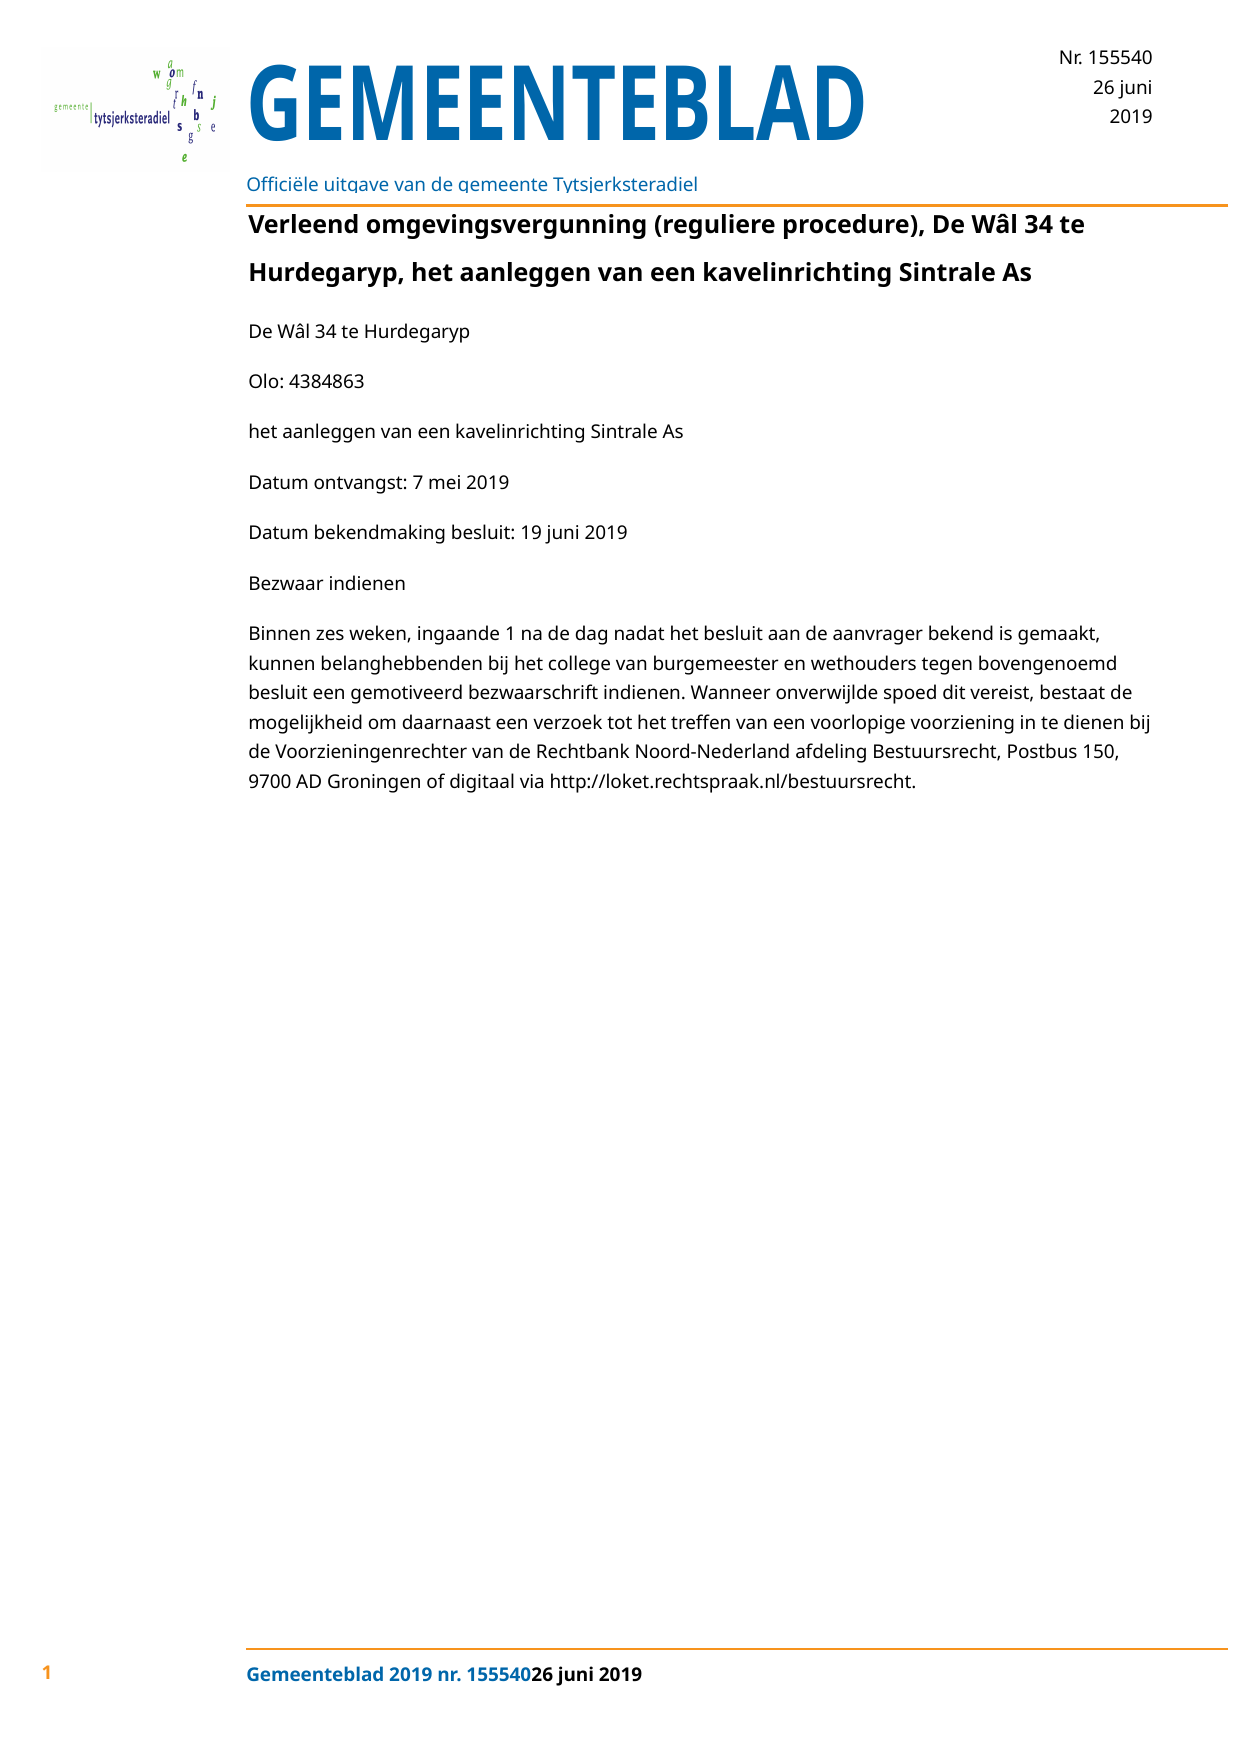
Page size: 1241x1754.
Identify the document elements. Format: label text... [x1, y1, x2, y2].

picture [41, 47, 231, 172]
text Datum ontvangst: 7 mei 2019 [248, 469, 1152, 495]
text De Wâl 34 te Hurdegaryp [248, 318, 1152, 344]
text Binnen zes weken, ingaande 1 na de dag nadat het besluit aan de aanvrager bekend is gemaakt, kunnen belanghebbenden bij het college van burgemeester en wethouders tegen bovengenoemd besluit een gemotiveerd bezwaarschrift indienen. Wanneer onverwijlde spoed dit vereist, bestaat de mogelijkheid om daarnaast een verzoek tot het treffen van een voorlopige voorziening in te dienen bij de Voorzieningenrechter van de Rechtbank Noord-Nederland afdeling Bestuursrecht, Postbus 150, 9700 AD Groningen of digitaal via http://loket.rechtspraak.nl/bestuursrecht. [248, 620, 1152, 794]
text het aanleggen van een kavelinrichting Sintrale As [248, 419, 1152, 444]
text Verleend omgevingsvergunning (reguliere procedure), De Wâl 34 te Hurdegaryp, het aanleggen van een kavelinrichting Sintrale As [248, 207, 1152, 288]
text Datum bekendmaking besluit: 19 juni 2019 [248, 519, 1152, 545]
text Olo: 4384863 [248, 368, 1152, 394]
text Bezwaar indienen [248, 570, 1152, 596]
